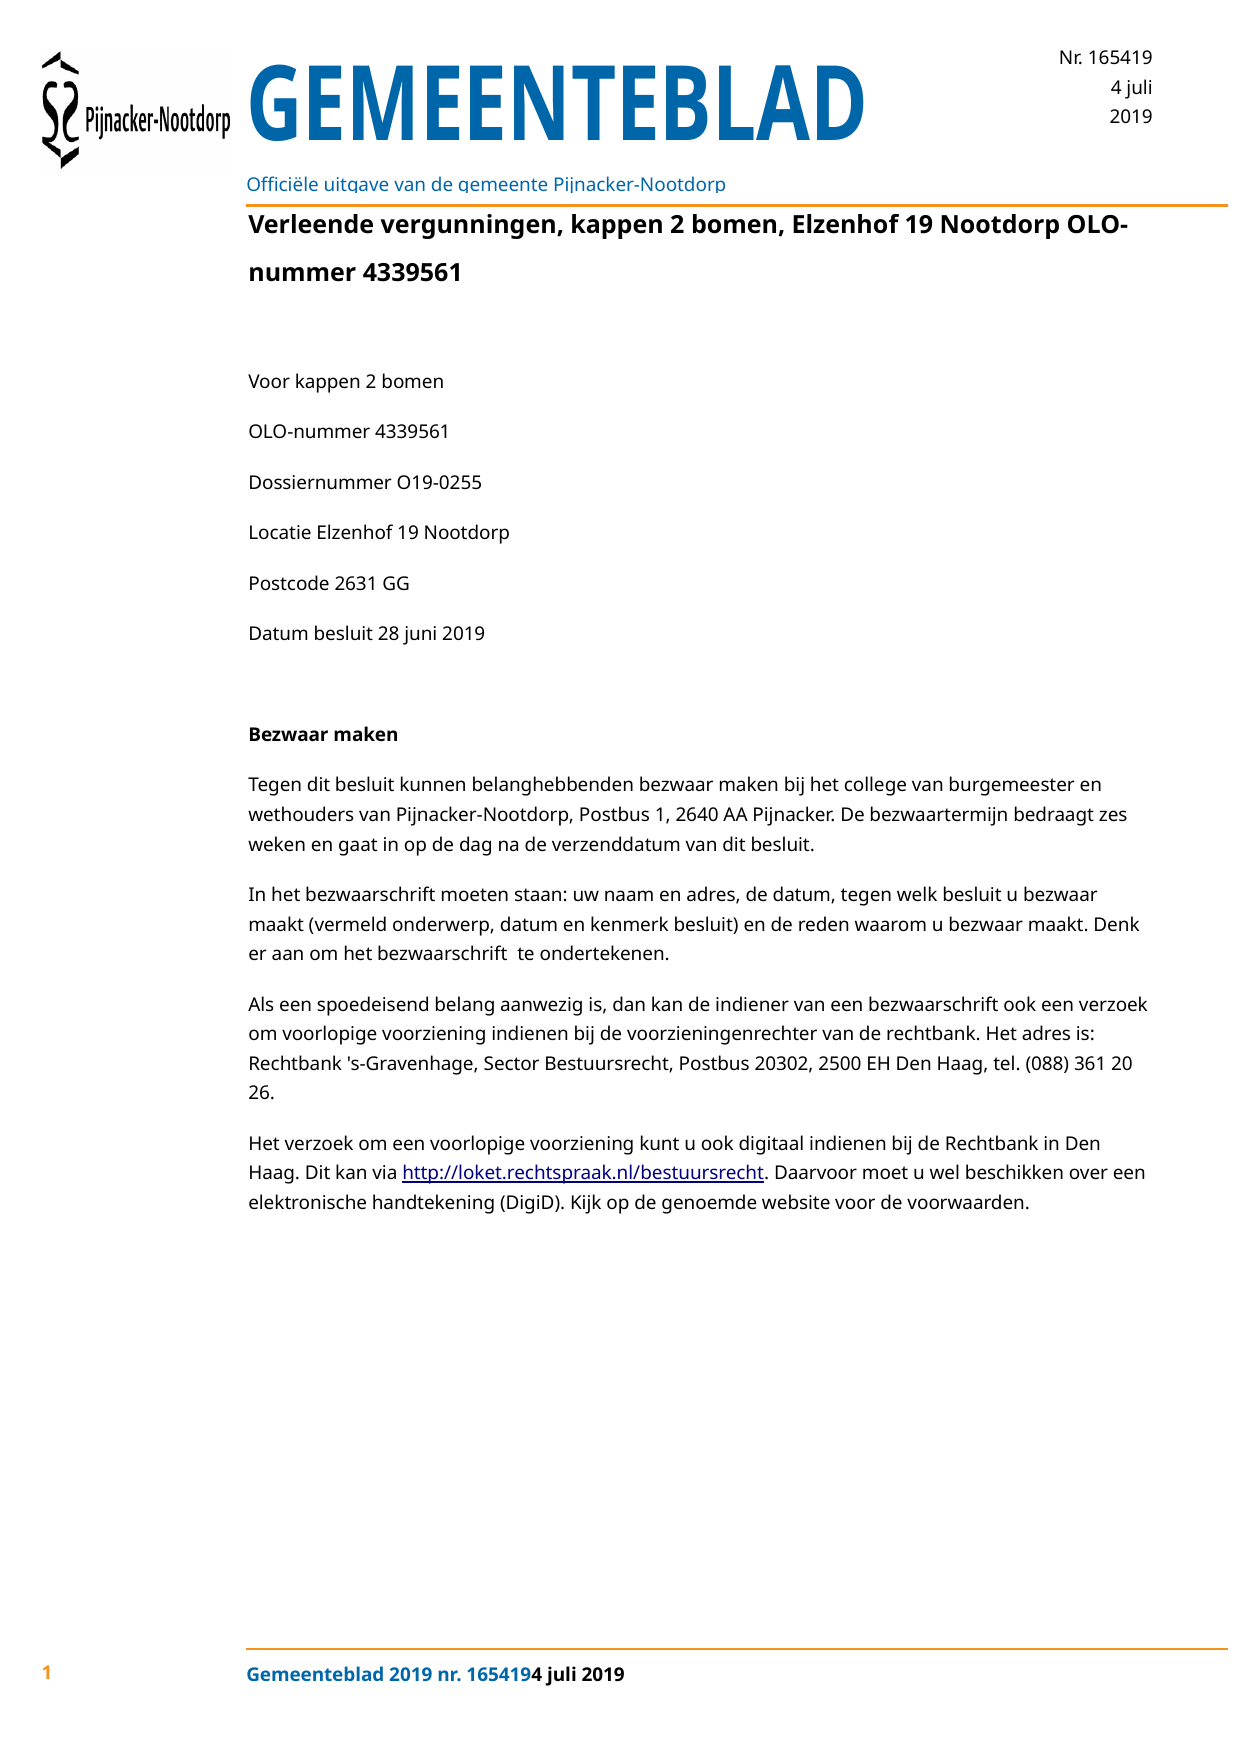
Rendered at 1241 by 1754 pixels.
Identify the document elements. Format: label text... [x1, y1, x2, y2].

text Datum besluit 28 juni 2019 [248, 620, 1152, 646]
text Bezwaar maken [248, 721, 1152, 747]
text Locatie Elzenhof 19 Nootdorp [248, 519, 1152, 545]
text Dossiernummer O19-0255 [248, 469, 1152, 495]
picture [41, 47, 231, 172]
text Postcode 2631 GG [248, 570, 1152, 596]
text Als een spoedeisend belang aanwezig is, dan kan de indiener van een bezwaarschrift ook een verzoek om voorlopige voorziening indienen bij de voorzieningenrechter van de rechtbank. Het adres is: Rechtbank 's-Gravenhage, Sector Bestuursrecht, Postbus 20302, 2500 EH Den Haag, tel. (088) 361 20 26. [248, 991, 1152, 1105]
text Tegen dit besluit kunnen belanghebbenden bezwaar maken bij het college van burgemeester en wethouders van Pijnacker-Nootdorp, Postbus 1, 2640 AA Pijnacker. De bezwaartermijn bedraagt zes weken en gaat in op de dag na de verzenddatum van dit besluit. [248, 772, 1152, 857]
text Voor kappen 2 bomen [248, 368, 1152, 394]
text Het verzoek om een voorlopige voorziening kunt u ook digitaal indienen bij de Rechtbank in Den Haag. Dit kan via http://loket.rechtspraak.nl/bestuursrecht. Daarvoor moet u wel beschikken over een elektronische handtekening (DigiD). Kijk op de genoemde website voor de voorwaarden. [248, 1130, 1152, 1215]
text OLO-nummer 4339561 [248, 419, 1152, 444]
text In het bezwaarschrift moeten staan: uw naam en adres, de datum, tegen welk besluit u bezwaar maakt (vermeld onderwerp, datum en kenmerk besluit) en de reden waarom u bezwaar maakt. Denk er aan om het bezwaarschrift te ondertekenen. [248, 881, 1152, 966]
text Verleende vergunningen, kappen 2 bomen, Elzenhof 19 Nootdorp OLO-nummer 4339561 [248, 207, 1152, 288]
